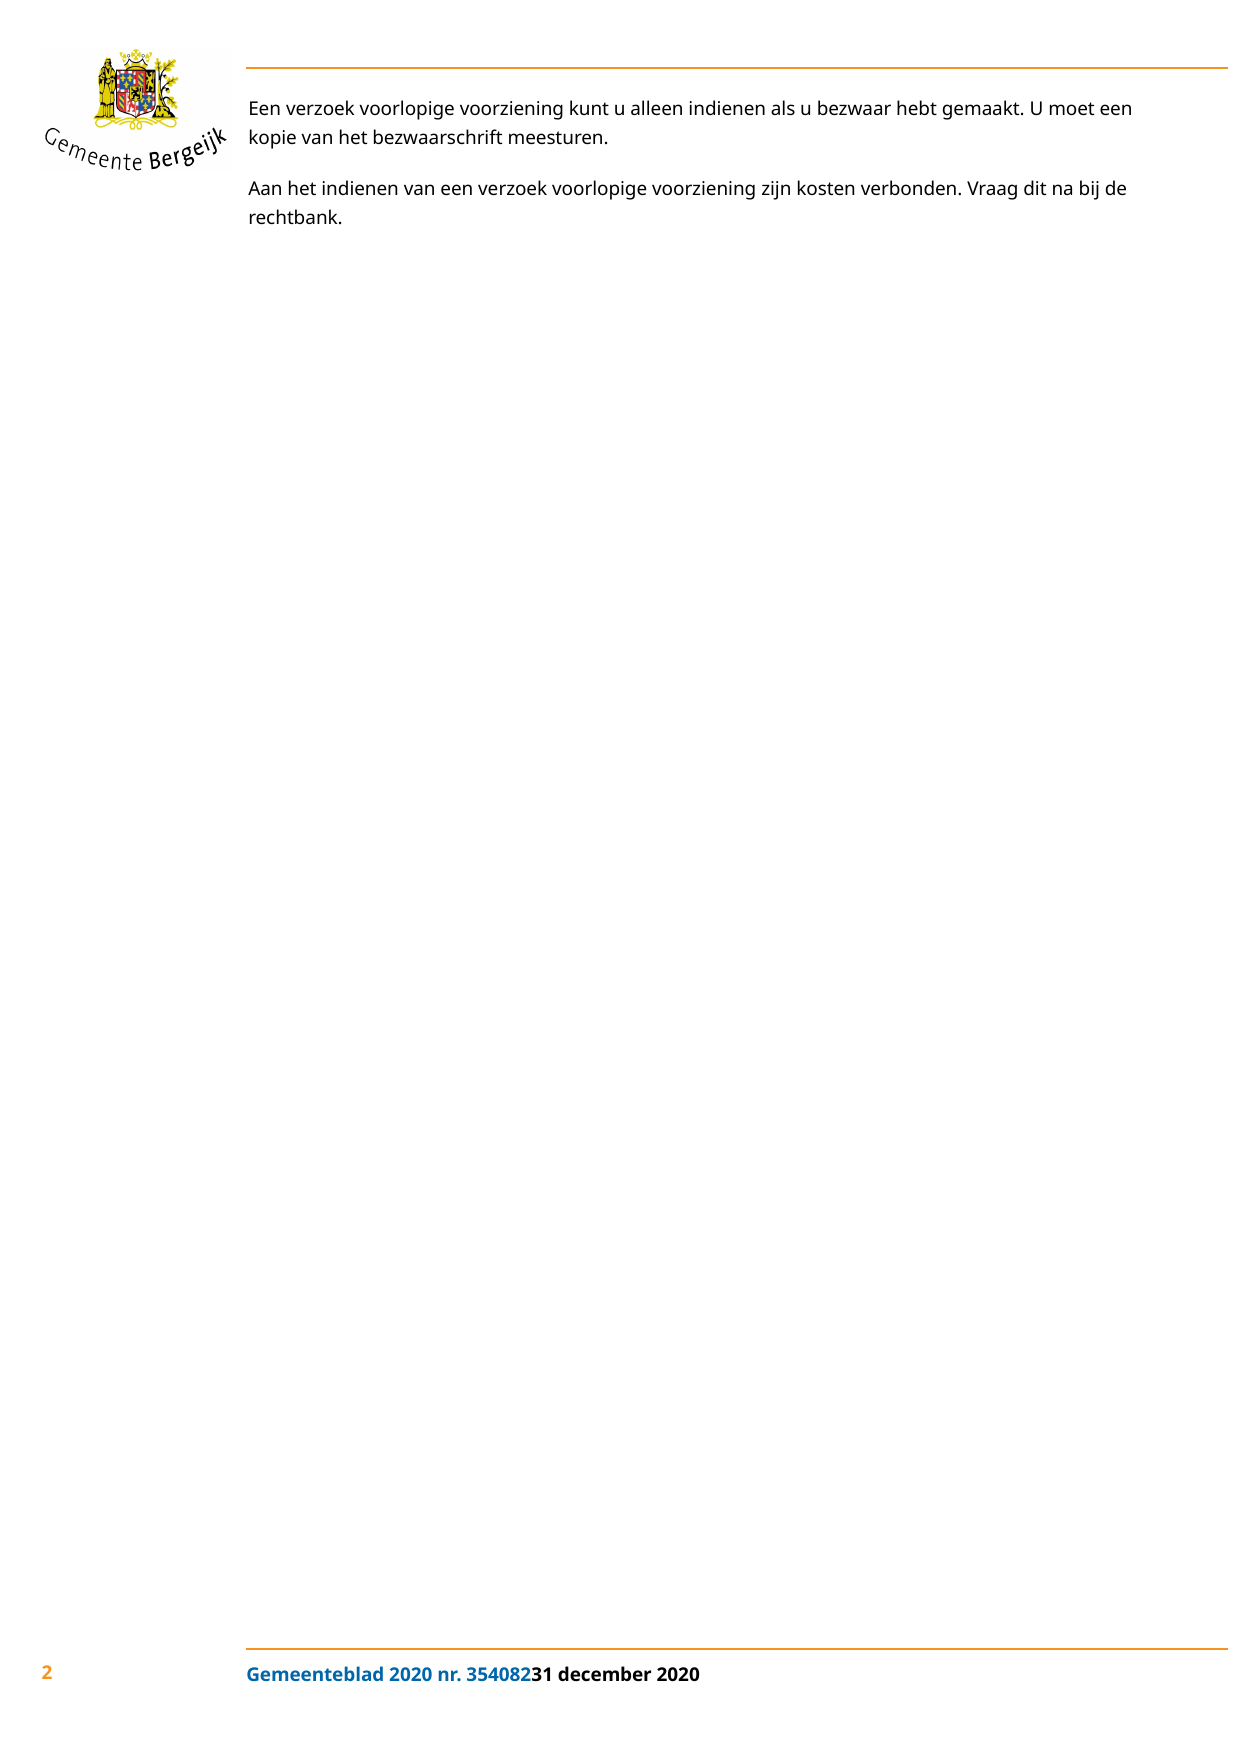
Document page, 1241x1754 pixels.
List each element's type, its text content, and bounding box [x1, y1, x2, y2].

text Een verzoek voorlopige voorziening kunt u alleen indienen als u bezwaar hebt gemaakt. U moet een kopie van het bezwaarschrift meesturen. [248, 95, 1152, 150]
picture [41, 47, 231, 172]
text Aan het indienen van een verzoek voorlopige voorziening zijn kosten verbonden. Vraag dit na bij de rechtbank. [248, 175, 1152, 230]
